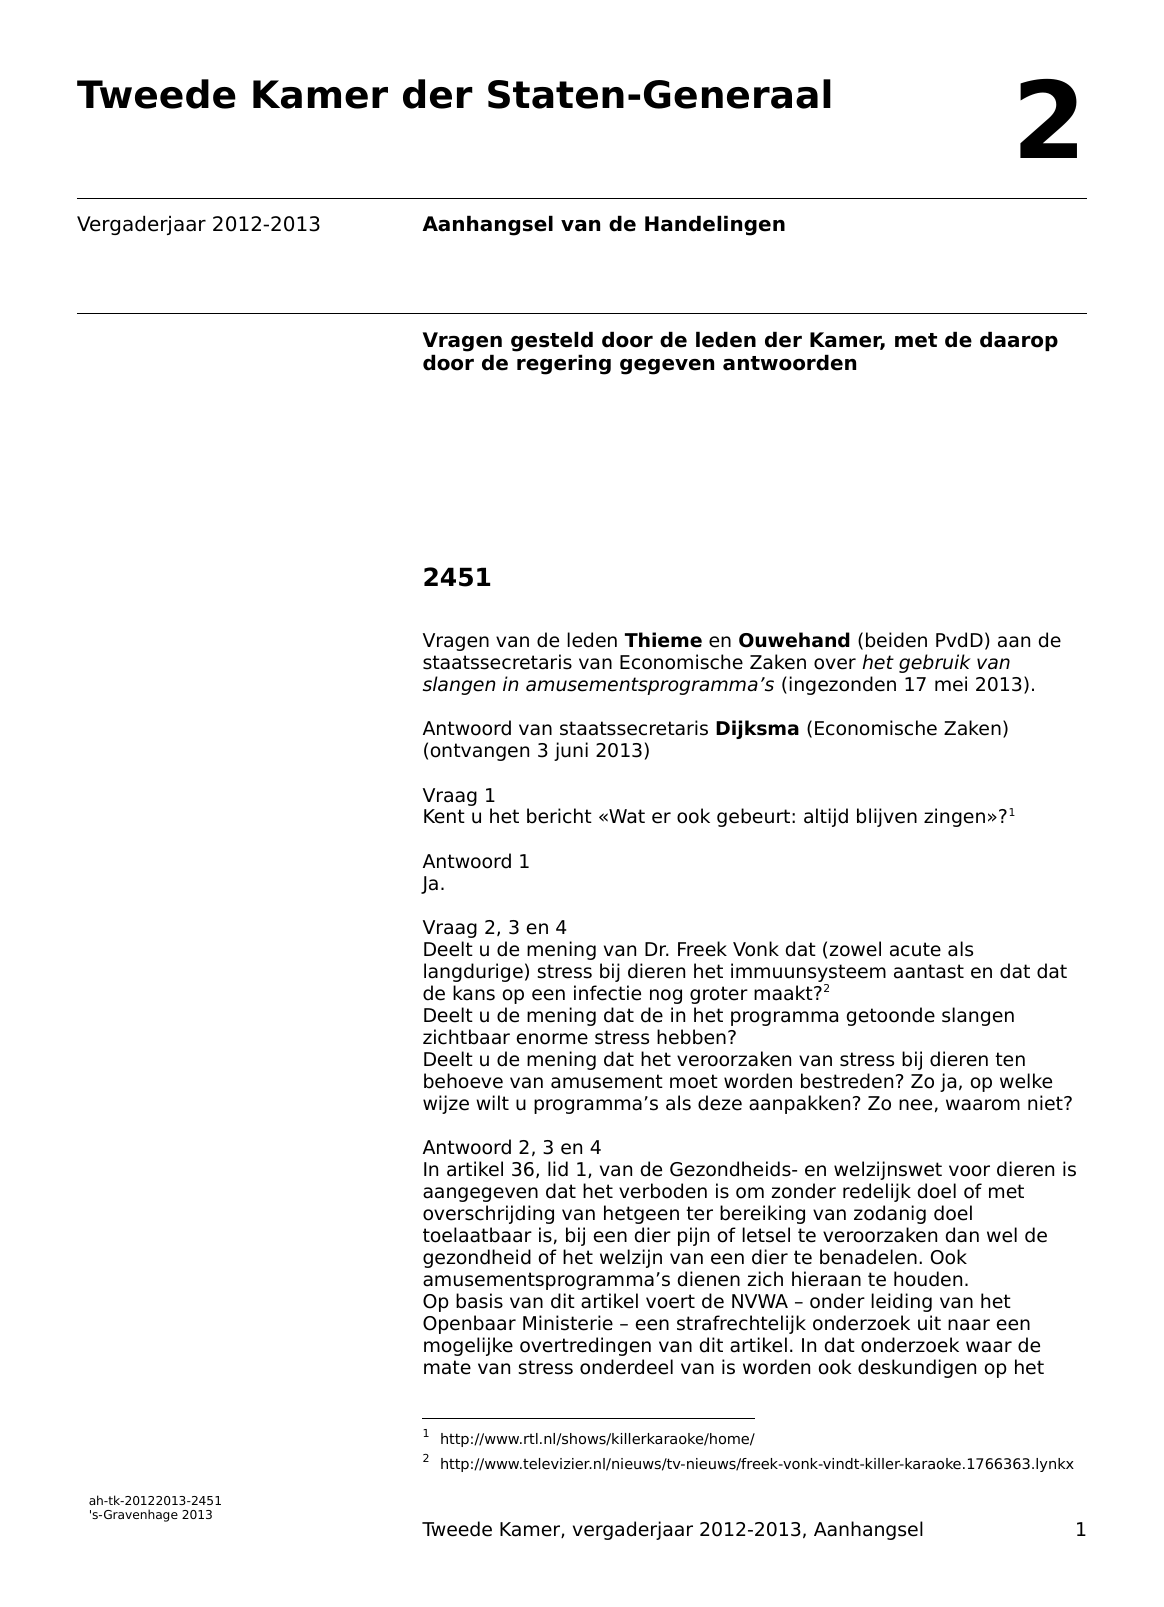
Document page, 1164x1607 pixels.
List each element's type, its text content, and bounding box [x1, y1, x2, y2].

table_cell Aanhangsel van de Handelingen [422, 199, 1087, 313]
text Kent u het bericht «Wat er ook gebeurt: altijd blijven zingen»? [422, 806, 1087, 828]
text Antwoord van staatssecretaris Dijksma (Economische Zaken) (ontvangen 3 juni 2013) [422, 718, 1087, 762]
text Vraag 2, 3 en 4 [422, 917, 1087, 939]
text Op basis van dit artikel voert de NVWA – onder leiding van het Openbaar Ministerie – een strafrechtelijk onderzoek uit naar een mogelijke overtredingen van dit artikel. In dat onderzoek waar de mate van stress onderdeel van is worden ook deskundigen op het [422, 1291, 1087, 1378]
text ah-tk-20122013-2451 [88, 1494, 323, 1508]
text Deelt u de mening dat het veroorzaken van stress bij dieren ten behoeve van amusement moet worden bestreden? Zo ja, op welke wijze wilt u programma’s als deze aanpakken? Zo nee, waarom niet? [422, 1049, 1087, 1114]
table_header 2 [886, 59, 1087, 198]
text Antwoord 2, 3 en 4 [422, 1137, 1087, 1159]
text http://www.rtl.nl/shows/killerkaraoke/home/ [422, 1427, 1087, 1449]
table_cell Vergaderjaar 2012-2013 [77, 199, 422, 313]
table_cell Vragen gesteld door de leden der Kamer, met de daarop door de regering gegeven antwoorden [422, 314, 1087, 375]
text 's-Gravenhage 2013 [88, 1508, 323, 1522]
text http://www.televizier.nl/nieuws/tv-nieuws/freek-vonk-vindt-killer-karaoke.1766363.lynkx [422, 1452, 1087, 1474]
text Antwoord 1 [422, 851, 1087, 873]
text Vraag 1 [422, 784, 1087, 806]
table_header Tweede Kamer der Staten-Generaal [77, 59, 886, 198]
text Deelt u de mening van Dr. Freek Vonk dat (zowel acute als langdurige) stress bij dieren het immuunsysteem aantast en dat dat de kans op een infectie nog groter maakt? [422, 939, 1087, 1005]
table_cell [77, 314, 422, 375]
text Ja. [422, 873, 1087, 894]
text Deelt u de mening dat de in het programma getoonde slangen zichtbaar enorme stress hebben? [422, 1005, 1087, 1049]
text Vragen van de leden Thieme en Ouwehand (beiden PvdD) aan de staatssecretaris van Economische Zaken over het gebruik van slangen in amusementsprogramma’s (ingezonden 17 mei 2013). [422, 630, 1087, 696]
text In artikel 36, lid 1, van de Gezondheids- en welzijnswet voor dieren is aangegeven dat het verboden is om zonder redelijk doel of met overschrijding van hetgeen ter bereiking van zodanig doel toelaatbaar is, bij een dier pijn of letsel te veroorzaken dan wel de gezondheid of het welzijn van een dier te benadelen. Ook amusementsprogramma’s dienen zich hieraan te houden. [422, 1159, 1087, 1291]
text 2451 [422, 563, 1087, 592]
